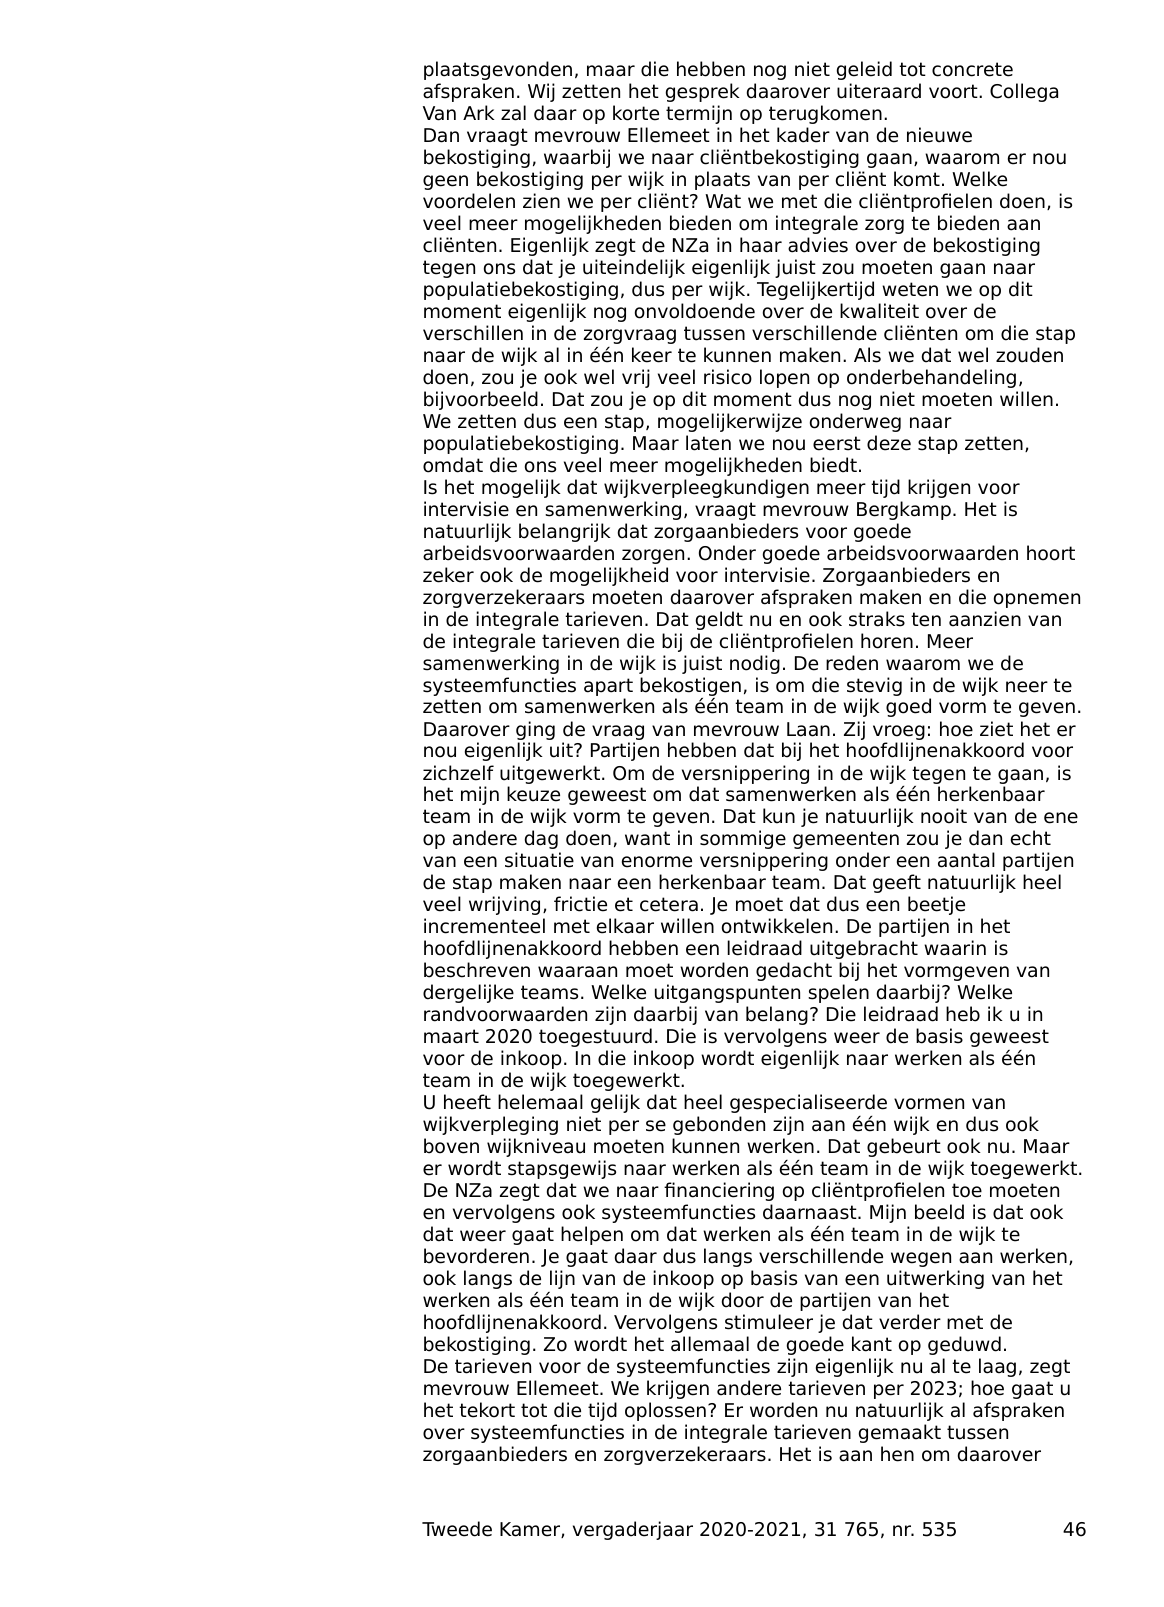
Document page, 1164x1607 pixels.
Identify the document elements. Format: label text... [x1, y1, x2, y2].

text U heeft helemaal gelijk dat heel gespecialiseerde vormen van wijkverpleging niet per se gebonden zijn aan één wijk en dus ook boven wijkniveau moeten kunnen werken. Dat gebeurt ook nu. Maar er wordt stapsgewijs naar werken als één team in de wijk toegewerkt. De NZa zegt dat we naar financiering op cliëntprofielen toe moeten en vervolgens ook systeemfuncties daarnaast. Mijn beeld is dat ook dat weer gaat helpen om dat werken als één team in de wijk te bevorderen. Je gaat daar dus langs verschillende wegen aan werken, ook langs de lijn van de inkoop op basis van een uitwerking van het werken als één team in de wijk door de partijen van het hoofdlijnenakkoord. Vervolgens stimuleer je dat verder met de bekostiging. Zo wordt het allemaal de goede kant op geduwd. [422, 1092, 1087, 1356]
text De tarieven voor de systeemfuncties zijn eigenlijk nu al te laag, zegt mevrouw Ellemeet. We krijgen andere tarieven per 2023; hoe gaat u het tekort tot die tijd oplossen? Er worden nu natuurlijk al afspraken over systeemfuncties in de integrale tarieven gemaakt tussen zorgaanbieders en zorgverzekeraars. Het is aan hen om daarover [422, 1356, 1087, 1466]
text Daarover ging de vraag van mevrouw Laan. Zij vroeg: hoe ziet het er nou eigenlijk uit? Partijen hebben dat bij het hoofdlijnenakkoord voor zichzelf uitgewerkt. Om de versnippering in de wijk tegen te gaan, is het mijn keuze geweest om dat samenwerken als één herkenbaar team in de wijk vorm te geven. Dat kun je natuurlijk nooit van de ene op andere dag doen, want in sommige gemeenten zou je dan echt van een situatie van enorme versnippering onder een aantal partijen de stap maken naar een herkenbaar team. Dat geeft natuurlijk heel veel wrijving, frictie et cetera. Je moet dat dus een beetje incrementeel met elkaar willen ontwikkelen. De partijen in het hoofdlijnenakkoord hebben een leidraad uitgebracht waarin is beschreven waaraan moet worden gedacht bij het vormgeven van dergelijke teams. Welke uitgangspunten spelen daarbij? Welke randvoorwaarden zijn daarbij van belang? Die leidraad heb ik u in maart 2020 toegestuurd. Die is vervolgens weer de basis geweest voor de inkoop. In die inkoop wordt eigenlijk naar werken als één team in de wijk toegewerkt. [422, 718, 1087, 1092]
text Dan vraagt mevrouw Ellemeet in het kader van de nieuwe bekostiging, waarbij we naar cliëntbekostiging gaan, waarom er nou geen bekostiging per wijk in plaats van per cliënt komt. Welke voordelen zien we per cliënt? Wat we met die cliëntprofielen doen, is veel meer mogelijkheden bieden om integrale zorg te bieden aan cliënten. Eigenlijk zegt de NZa in haar advies over de bekostiging tegen ons dat je uiteindelijk eigenlijk juist zou moeten gaan naar populatiebekostiging, dus per wijk. Tegelijkertijd weten we op dit moment eigenlijk nog onvoldoende over de kwaliteit over de verschillen in de zorgvraag tussen verschillende cliënten om die stap naar de wijk al in één keer te kunnen maken. Als we dat wel zouden doen, zou je ook wel vrij veel risico lopen op onderbehandeling, bijvoorbeeld. Dat zou je op dit moment dus nog niet moeten willen. We zetten dus een stap, mogelijkerwijze onderweg naar populatiebekostiging. Maar laten we nou eerst deze stap zetten, omdat die ons veel meer mogelijkheden biedt. [422, 125, 1087, 477]
text plaatsgevonden, maar die hebben nog niet geleid tot concrete afspraken. Wij zetten het gesprek daarover uiteraard voort. Collega Van Ark zal daar op korte termijn op terugkomen. [422, 59, 1087, 125]
text Is het mogelijk dat wijkverpleegkundigen meer tijd krijgen voor intervisie en samenwerking, vraagt mevrouw Bergkamp. Het is natuurlijk belangrijk dat zorgaanbieders voor goede arbeidsvoorwaarden zorgen. Onder goede arbeidsvoorwaarden hoort zeker ook de mogelijkheid voor intervisie. Zorgaanbieders en zorgverzekeraars moeten daarover afspraken maken en die opnemen in de integrale tarieven. Dat geldt nu en ook straks ten aanzien van de integrale tarieven die bij de cliëntprofielen horen. Meer samenwerking in de wijk is juist nodig. De reden waarom we de systeemfuncties apart bekostigen, is om die stevig in de wijk neer te zetten om samenwerken als één team in de wijk goed vorm te geven. [422, 477, 1087, 718]
